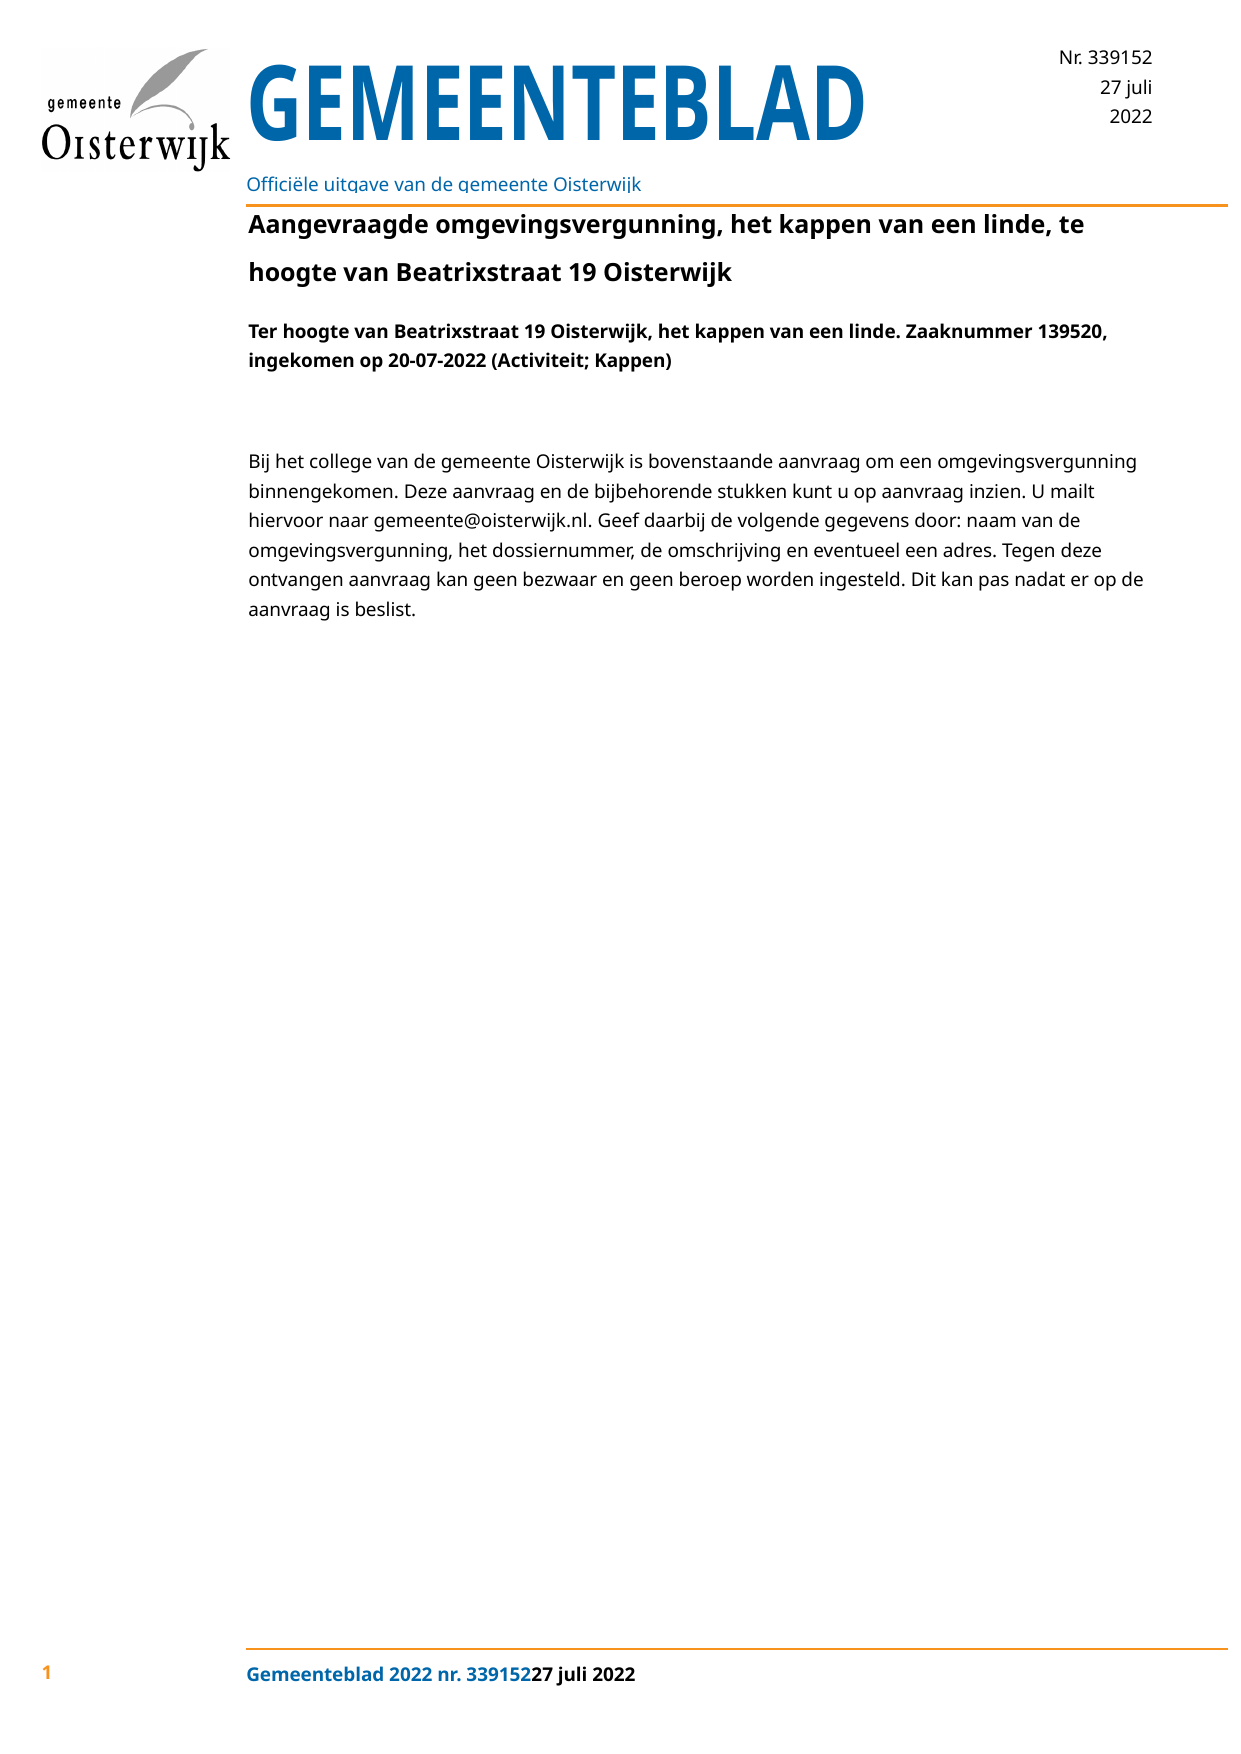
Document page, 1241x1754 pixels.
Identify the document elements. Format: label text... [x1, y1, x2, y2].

picture [41, 47, 231, 172]
text Aangevraagde omgevingsvergunning, het kappen van een linde, te hoogte van Beatrixstraat 19 Oisterwijk [248, 207, 1152, 288]
text Bij het college van de gemeente Oisterwijk is bovenstaande aanvraag om een omgevingsvergunning binnengekomen. Deze aanvraag en de bijbehorende stukken kunt u op aanvraag inzien. U mailt hiervoor naar gemeente@oisterwijk.nl. Geef daarbij de volgende gegevens door: naam van de omgevingsvergunning, het dossiernummer, de omschrijving en eventueel een adres. Tegen deze ontvangen aanvraag kan geen bezwaar en geen beroep worden ingesteld. Dit kan pas nadat er op de aanvraag is beslist. [248, 448, 1152, 622]
text Ter hoogte van Beatrixstraat 19 Oisterwijk, het kappen van een linde. Zaaknummer 139520, ingekomen op 20-07-2022 (Activiteit; Kappen) [248, 318, 1152, 373]
